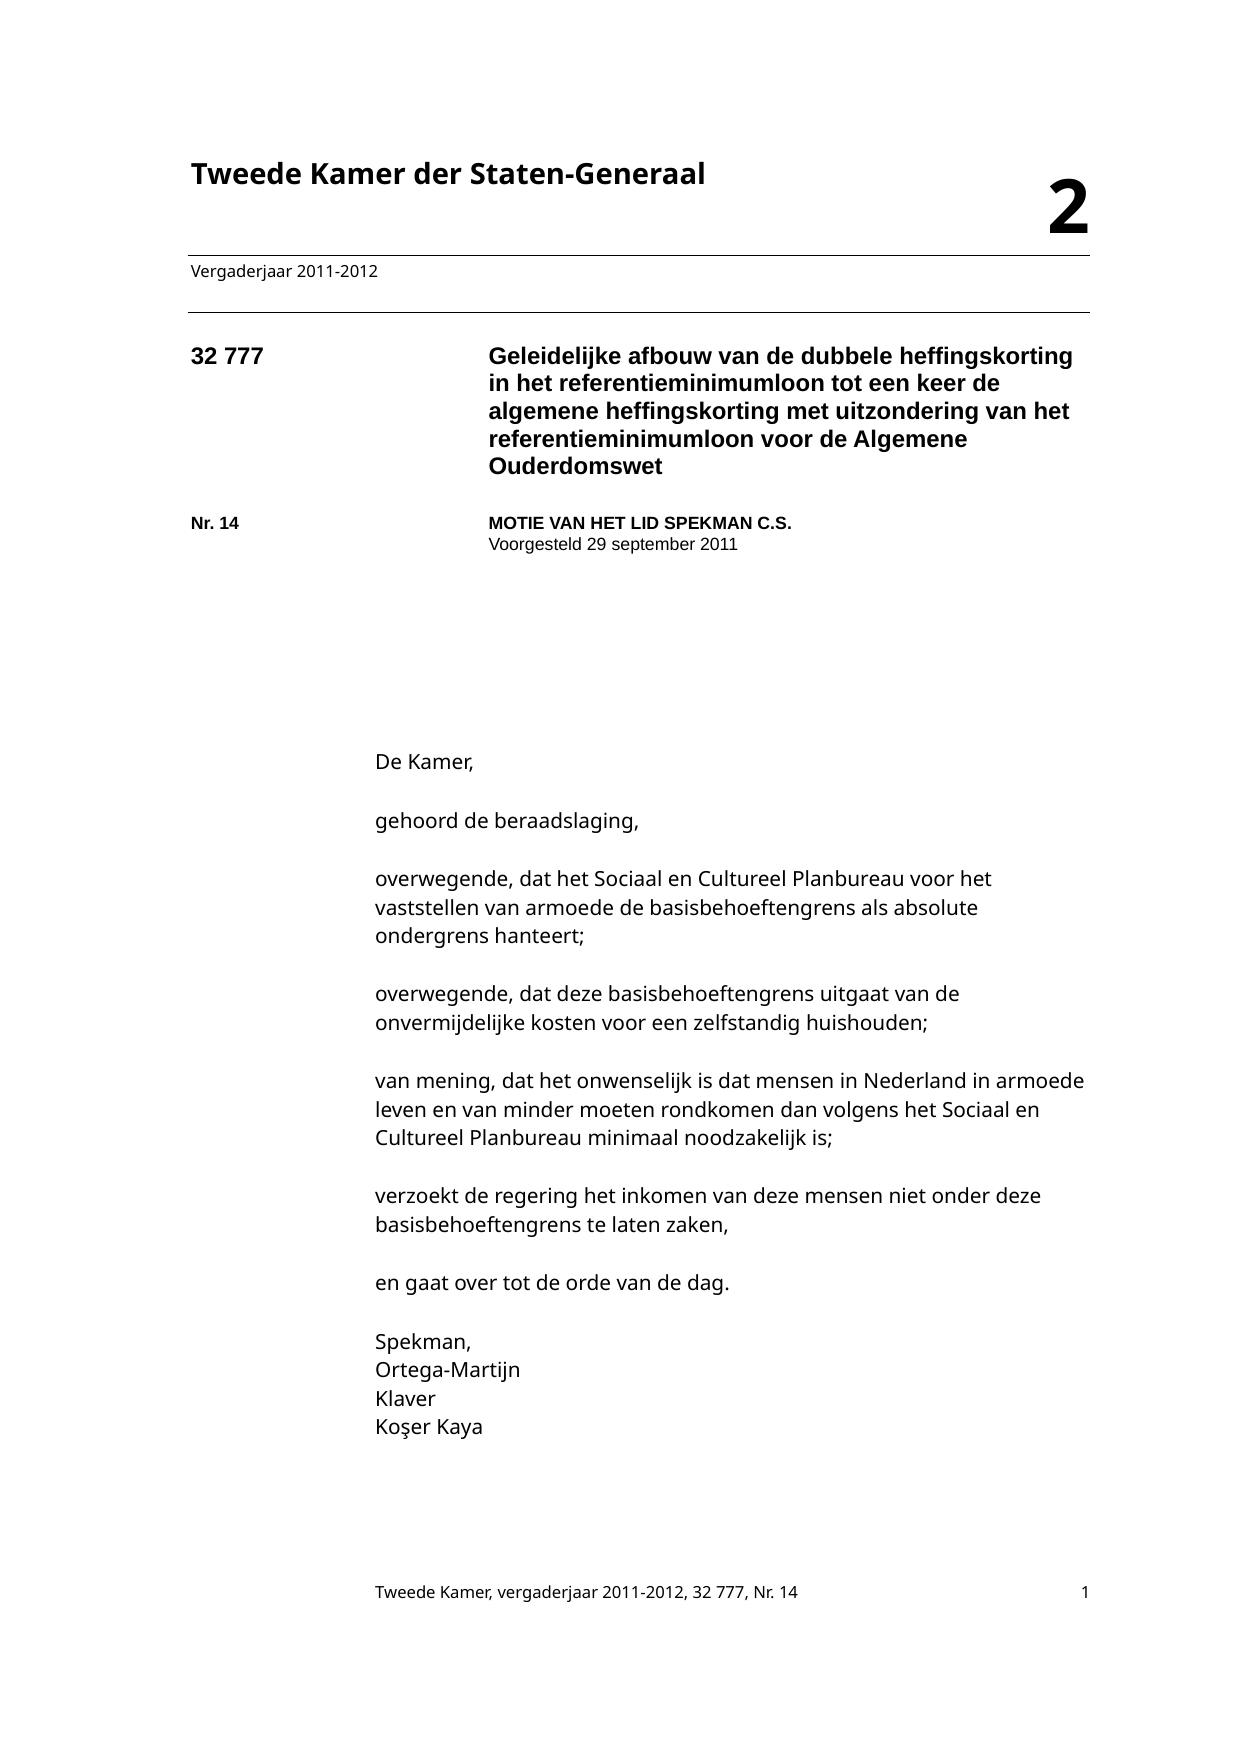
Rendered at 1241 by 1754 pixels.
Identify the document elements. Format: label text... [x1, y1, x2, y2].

text overwegende, dat het Sociaal en Cultureel Planbureau voor het vaststellen van armoede de basisbehoeftengrens als absolute ondergrens hanteert; [375, 864, 1090, 949]
table_cell [485, 256, 1090, 312]
text overwegende, dat deze basisbehoeftengrens uitgaat van de onvermijdelijke kosten voor een zelfstandig huishouden; [375, 979, 1090, 1036]
text Klaver [375, 1384, 1090, 1412]
text gehoord de beraadslaging, [375, 806, 1090, 834]
table_cell Geleidelijke afbouw van de dubbele heffingskorting in het referentieminimumloon tot een keer de algemene heffingskorting met uitzondering van het referentieminimumloon voor de Algemene Ouderdomswet [485, 339, 1090, 510]
text Spekman, [375, 1327, 1090, 1355]
text Ortega-Martijn [375, 1355, 1090, 1384]
table_cell [485, 313, 1090, 339]
table_cell [188, 313, 485, 339]
text van mening, dat het onwenselijk is dat mensen in Nederland in armoede leven en van minder moeten rondkomen dan volgens het Sociaal en Cultureel Planbureau minimaal noodzakelijk is; [375, 1066, 1090, 1152]
table_header 2 [910, 150, 1090, 255]
text De Kamer, [375, 747, 1090, 776]
text en gaat over tot de orde van de dag. [375, 1268, 1090, 1297]
text Koşer Kaya [375, 1412, 1090, 1441]
table_cell 32 777 [188, 339, 485, 510]
text verzoekt de regering het inkomen van deze mensen niet onder deze basisbehoeftengrens te laten zaken, [375, 1182, 1090, 1238]
table_cell MOTIE VAN HET LID SPEKMAN C.S. Voorgesteld 29 september 2011 [485, 510, 1090, 629]
table_cell Vergaderjaar 2011-2012 [188, 256, 485, 312]
table_header Tweede Kamer der Staten-Generaal [188, 150, 909, 255]
table_cell Nr. 14 [188, 510, 485, 629]
